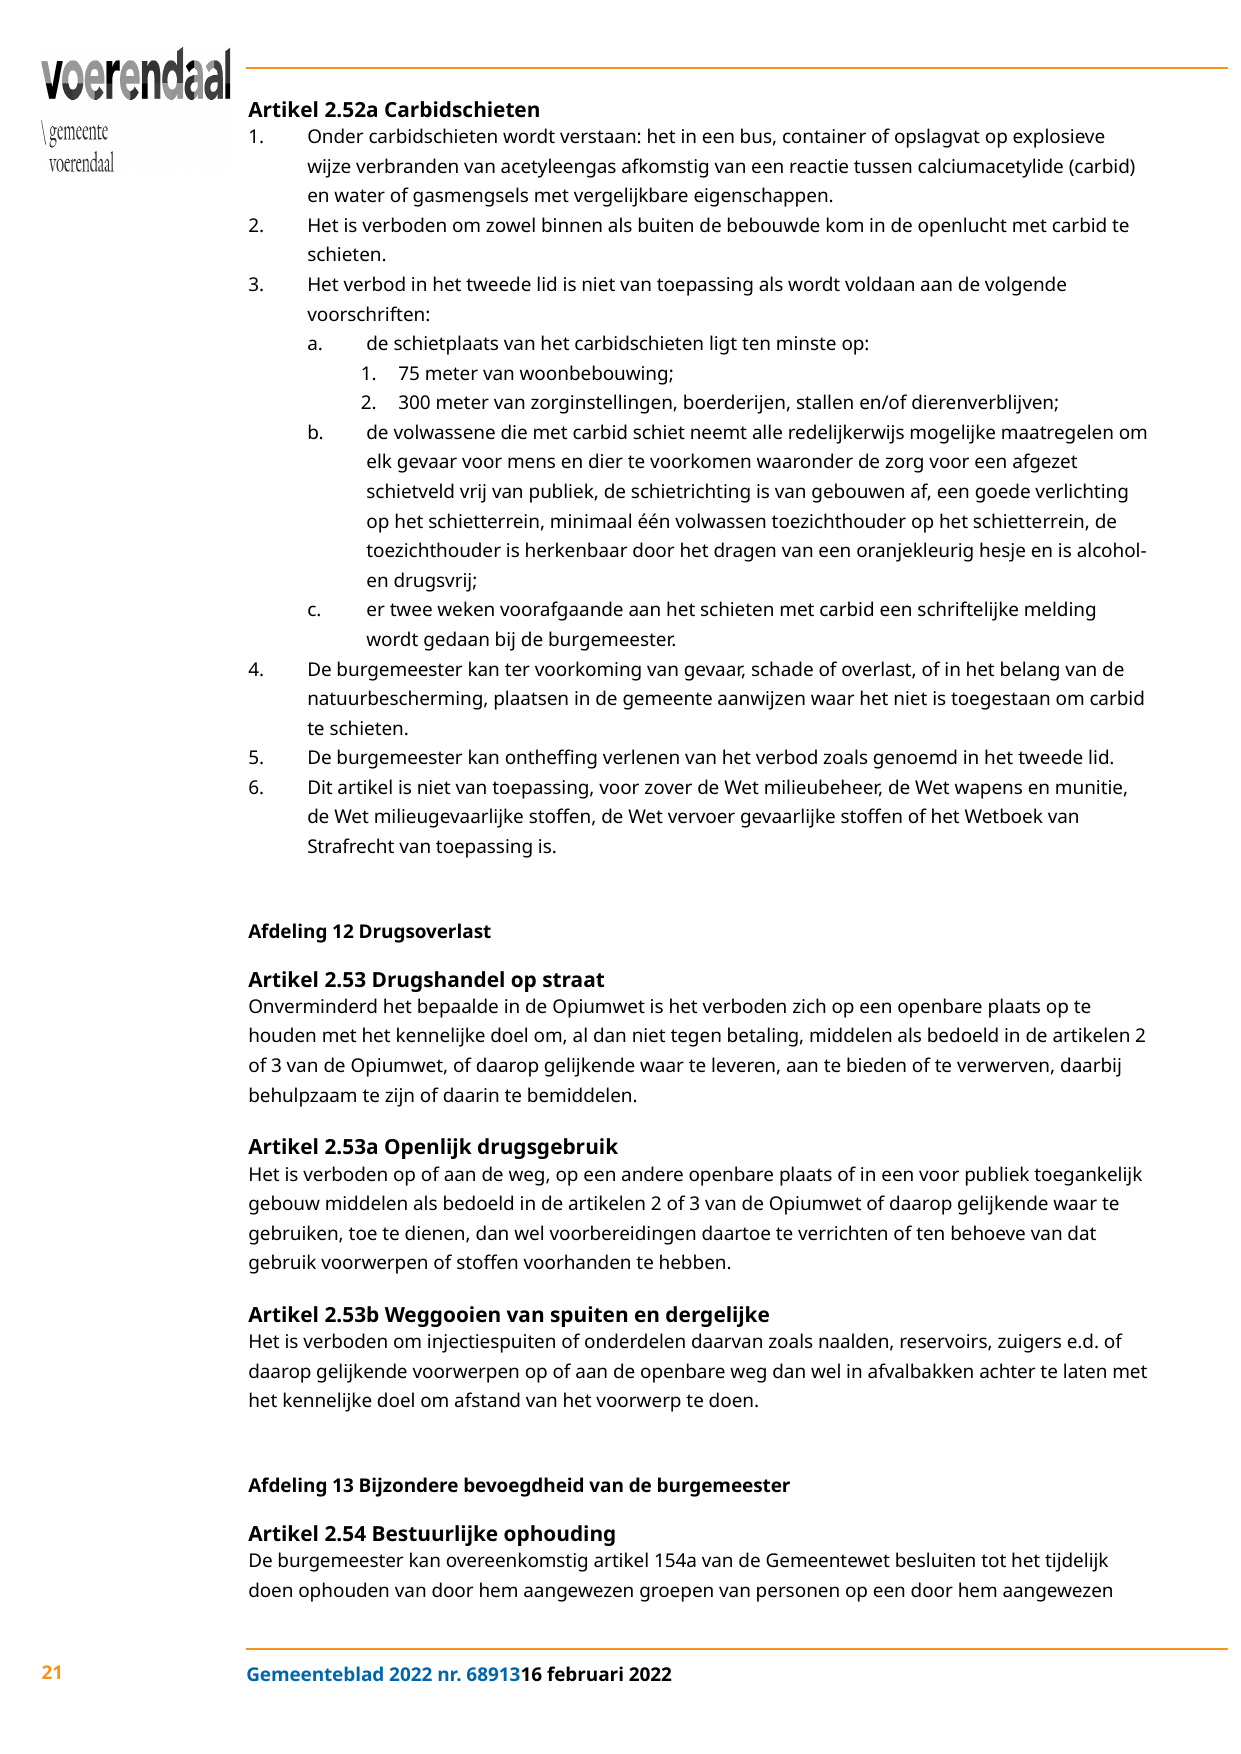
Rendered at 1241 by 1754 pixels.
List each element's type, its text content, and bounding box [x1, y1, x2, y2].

list 300 meter van zorginstellingen, boerderijen, stallen en/of dierenverblijven; [361, 389, 1152, 415]
text Artikel 2.53a Openlijk drugsgebruik [248, 1132, 1152, 1161]
list 75 meter van woonbebouwing; [361, 360, 1152, 386]
list De burgemeester kan ter voorkoming van gevaar, schade of overlast, of in het belang van de natuurbescherming, plaatsen in de gemeente aanwijzen waar het niet is toegestaan om carbid te schieten. [248, 656, 1152, 741]
text Het is verboden op of aan de weg, op een andere openbare plaats of in een voor publiek toegankelijk gebouw middelen als bedoeld in de artikelen 2 of 3 van de Opiumwet of daarop gelijkende waar te gebruiken, toe te dienen, dan wel voorbereidingen daartoe te verrichten of ten behoeve van dat gebruik voorwerpen of stoffen voorhanden te hebben. [248, 1161, 1152, 1275]
text Onverminderd het bepaalde in de Opiumwet is het verboden zich op een openbare plaats op te houden met het kennelijke doel om, al dan niet tegen betaling, middelen als bedoeld in de artikelen 2 of 3 van de Opiumwet, of daarop gelijkende waar te leveren, aan te bieden of te verwerven, daarbij behulpzaam te zijn of daarin te bemiddelen. [248, 993, 1152, 1108]
list De burgemeester kan ontheffing verlenen van het verbod zoals genoemd in het tweede lid. [248, 744, 1152, 770]
text Afdeling 12 Drugsoverlast [248, 918, 1152, 944]
list de volwassene die met carbid schiet neemt alle redelijkerwijs mogelijke maatregelen om elk gevaar voor mens en dier te voorkomen waaronder de zorg voor een afgezet schietveld vrij van publiek, de schietrichting is van gebouwen af, een goede verlichting op het schietterrein, minimaal één volwassen toezichthouder op het schietterrein, de toezichthouder is herkenbaar door het dragen van een oranjekleurig hesje en is alcohol- en drugsvrij; [307, 419, 1152, 593]
list er twee weken voorafgaande aan het schieten met carbid een schriftelijke melding wordt gedaan bij de burgemeester. [307, 597, 1152, 652]
text Artikel 2.53 Drugshandel op straat [248, 965, 1152, 993]
list de schietplaats van het carbidschieten ligt ten minste op: [307, 330, 1152, 356]
list Dit artikel is niet van toepassing, voor zover de Wet milieubeheer, de Wet wapens en munitie, de Wet milieugevaarlijke stoffen, de Wet vervoer gevaarlijke stoffen of het Wetboek van Strafrecht van toepassing is. [248, 774, 1152, 859]
text Artikel 2.54 Bestuurlijke ophouding [248, 1519, 1152, 1547]
text Artikel 2.53b Weggooien van spuiten en dergelijke [248, 1300, 1152, 1328]
text Het is verboden om injectiespuiten of onderdelen daarvan zoals naalden, reservoirs, zuigers e.d. of daarop gelijkende voorwerpen op of aan de openbare weg dan wel in afvalbakken achter te laten met het kennelijke doel om afstand van het voorwerp te doen. [248, 1328, 1152, 1413]
picture [41, 47, 231, 172]
text Artikel 2.52a Carbidschieten [248, 95, 1152, 123]
text De burgemeester kan overeenkomstig artikel 154a van de Gemeentewet besluiten tot het tijdelijk doen ophouden van door hem aangewezen groepen van personen op een door hem aangewezen [248, 1547, 1152, 1603]
list Het is verboden om zowel binnen als buiten de bebouwde kom in de openlucht met carbid te schieten. [248, 212, 1152, 267]
list Onder carbidschieten wordt verstaan: het in een bus, container of opslagvat op explosieve wijze verbranden van acetyleengas afkomstig van een reactie tussen calciumacetylide (carbid) en water of gasmengsels met vergelijkbare eigenschappen. [248, 123, 1152, 208]
list Het verbod in het tweede lid is niet van toepassing als wordt voldaan aan de volgende voorschriften: [248, 271, 1152, 326]
text Afdeling 13 Bijzondere bevoegdheid van de burgemeester [248, 1472, 1152, 1498]
